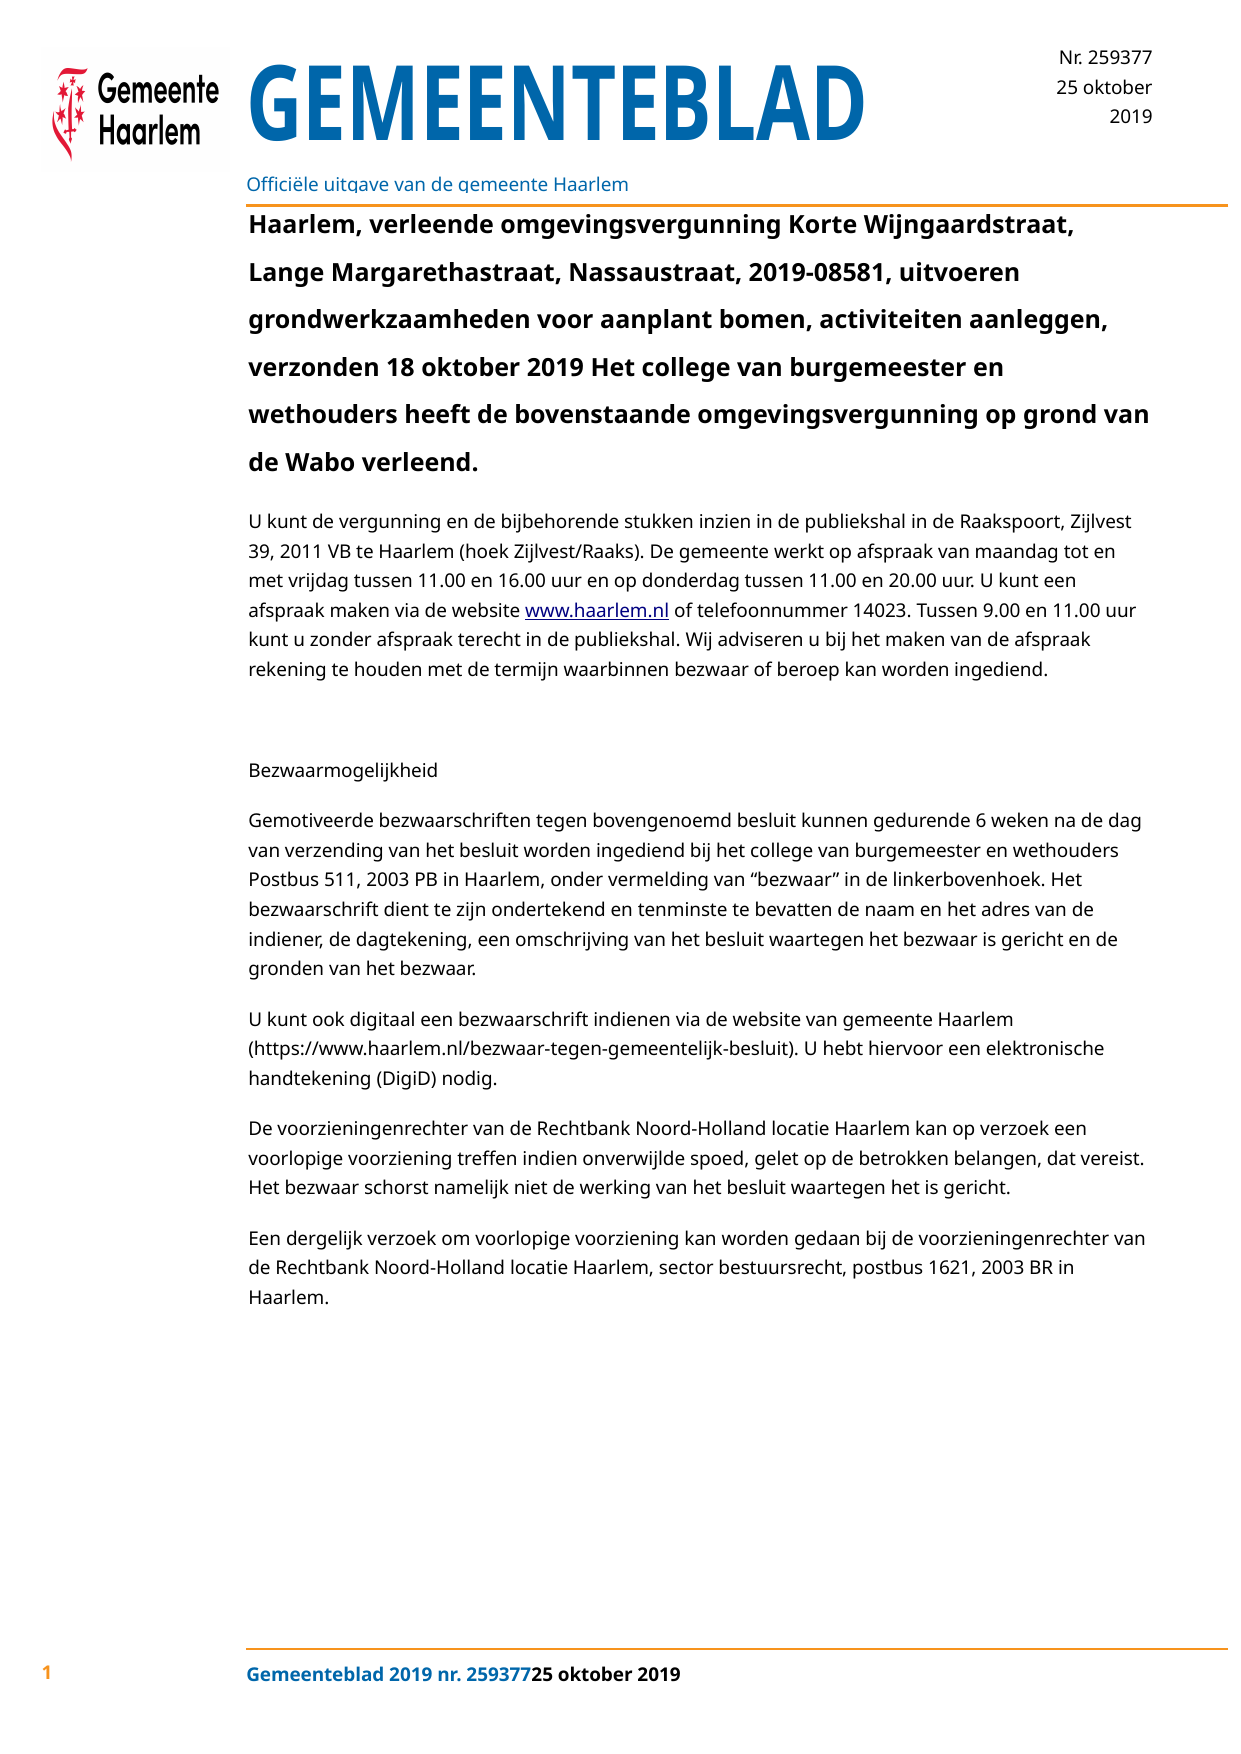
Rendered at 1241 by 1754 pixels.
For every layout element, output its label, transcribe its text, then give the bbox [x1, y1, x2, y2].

text De voorzieningenrechter van de Rechtbank Noord-Holland locatie Haarlem kan op verzoek een voorlopige voorziening treffen indien onverwijlde spoed, gelet op de betrokken belangen, dat vereist. Het bezwaar schorst namelijk niet de werking van het besluit waartegen het is gericht. [248, 1115, 1152, 1200]
text U kunt ook digitaal een bezwaarschrift indienen via de website van gemeente Haarlem (https://www.haarlem.nl/bezwaar-tegen-gemeentelijk-besluit). U hebt hiervoor een elektronische handtekening (DigiD) nodig. [248, 1006, 1152, 1091]
text Haarlem, verleende omgevingsvergunning Korte Wijngaardstraat, Lange Margarethastraat, Nassaustraat, 2019-08581, uitvoeren grondwerkzaamheden voor aanplant bomen, activiteiten aanleggen, verzonden 18 oktober 2019 Het college van burgemeester en wethouders heeft de bovenstaande omgevingsvergunning op grond van de Wabo verleend. [248, 207, 1152, 479]
text Een dergelijk verzoek om voorlopige voorziening kan worden gedaan bij de voorzieningenrechter van de Rechtbank Noord-Holland locatie Haarlem, sector bestuursrecht, postbus 1621, 2003 BR in Haarlem. [248, 1225, 1152, 1310]
text Gemotiveerde bezwaarschriften tegen bovengenoemd besluit kunnen gedurende 6 weken na de dag van verzending van het besluit worden ingediend bij het college van burgemeester en wethouders Postbus 511, 2003 PB in Haarlem, onder vermelding van “bezwaar” in de linkerbovenhoek. Het bezwaarschrift dient te zijn ondertekend en tenminste te bevatten de naam en het adres van de indiener, de dagtekening, een omschrijving van het besluit waartegen het bezwaar is gericht en de gronden van het bezwaar. [248, 807, 1152, 981]
text U kunt de vergunning en de bijbehorende stukken inzien in de publiekshal in de Raakspoort, Zijlvest 39, 2011 VB te Haarlem (hoek Zijlvest/Raaks). De gemeente werkt op afspraak van maandag tot en met vrijdag tussen 11.00 en 16.00 uur en op donderdag tussen 11.00 en 20.00 uur. U kunt een afspraak maken via de website www.haarlem.nl of telefoonnummer 14023. Tussen 9.00 en 11.00 uur kunt u zonder afspraak terecht in de publiekshal. Wij adviseren u bij het maken van de afspraak rekening te houden met de termijn waarbinnen bezwaar of beroep kan worden ingediend. [248, 508, 1152, 682]
picture [41, 47, 231, 172]
text Bezwaarmogelijkheid [248, 757, 1152, 783]
